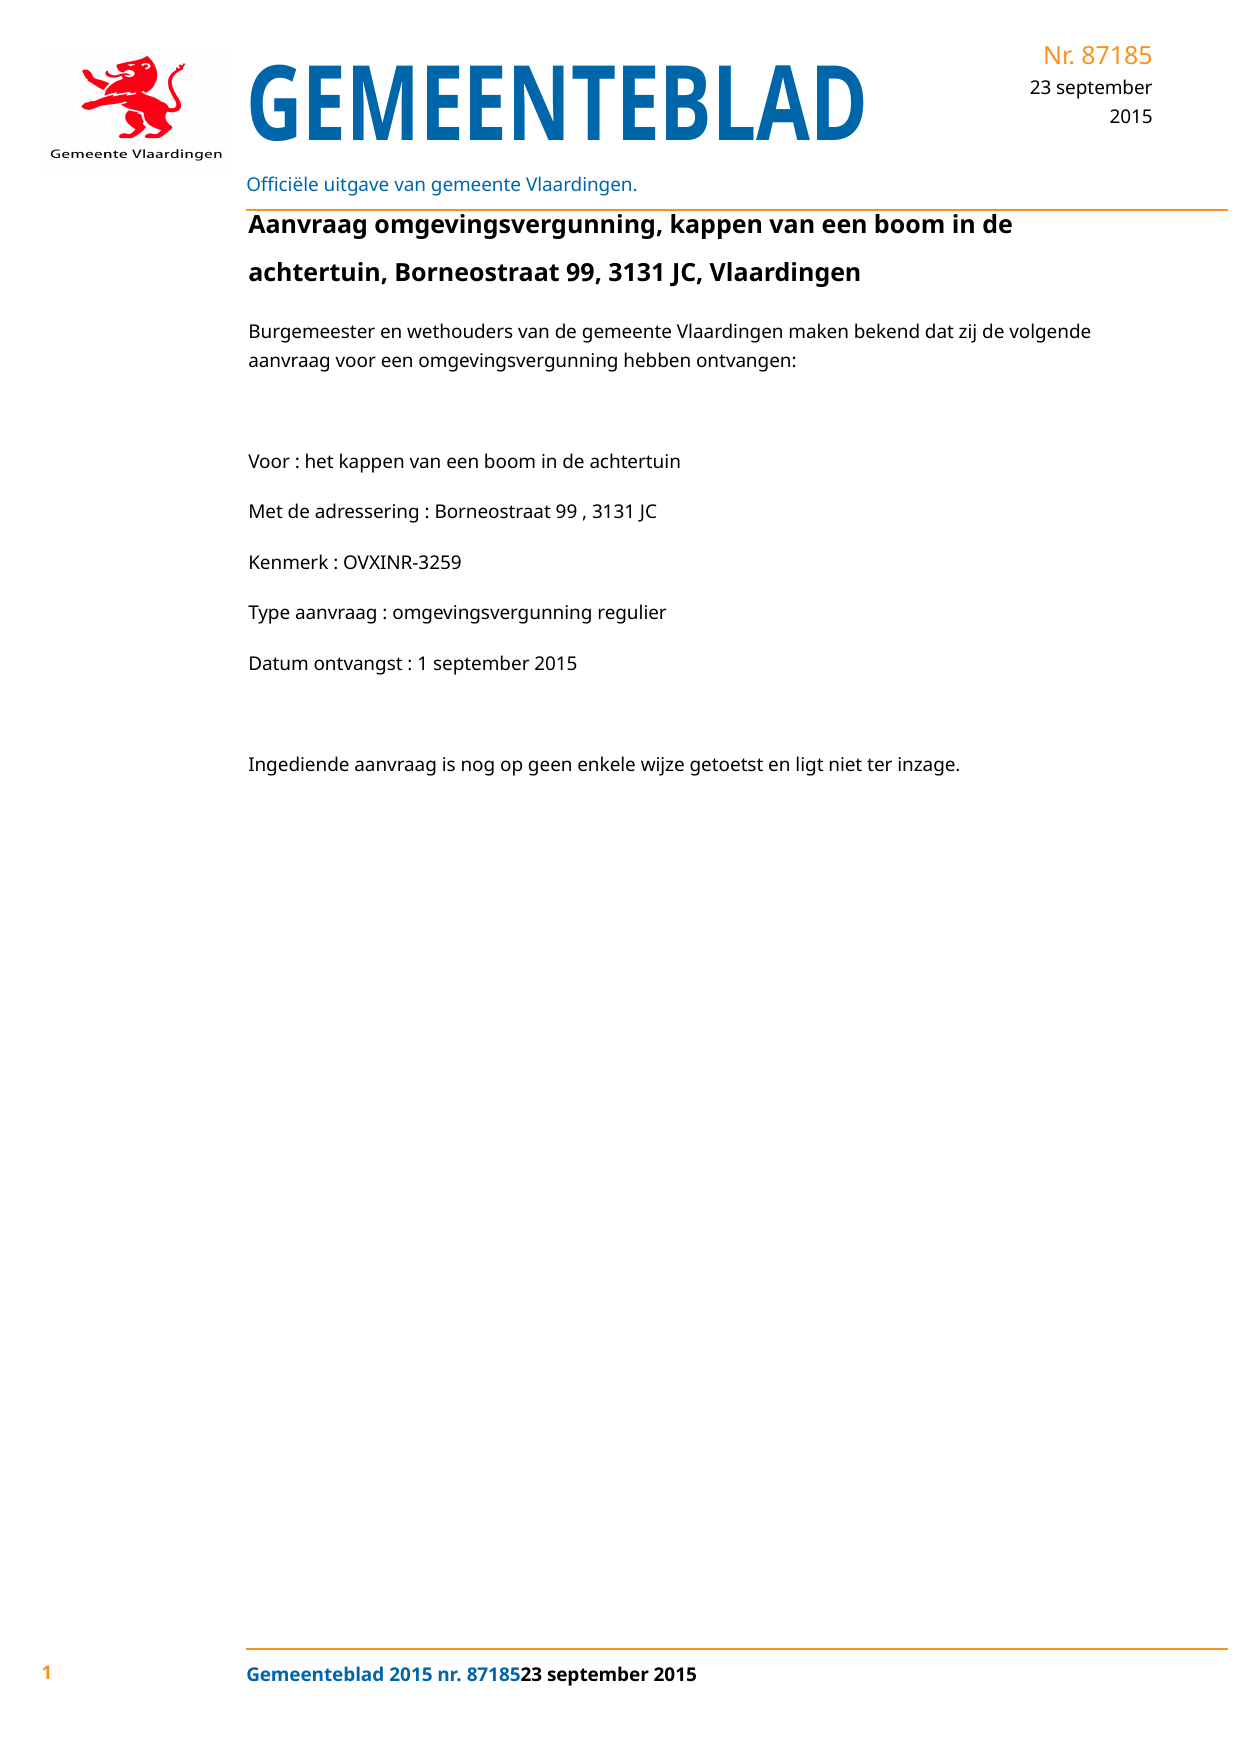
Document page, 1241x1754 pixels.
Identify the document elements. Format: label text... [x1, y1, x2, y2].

text Aanvraag omgevingsvergunning, kappen van een boom in de achtertuin, Borneostraat 99, 3131 JC, Vlaardingen [248, 211, 1152, 288]
text Burgemeester en wethouders van de gemeente Vlaardingen maken bekend dat zij de volgende aanvraag voor een omgevingsvergunning hebben ontvangen: [248, 318, 1152, 373]
text Kenmerk : OVXINR-3259 [248, 549, 1152, 575]
text Met de adressering : Borneostraat 99 , 3131 JC [248, 499, 1152, 524]
text Voor : het kappen van een boom in de achtertuin [248, 448, 1152, 474]
text Datum ontvangst : 1 september 2015 [248, 650, 1152, 676]
picture [41, 47, 231, 172]
text Type aanvraag : omgevingsvergunning regulier [248, 599, 1152, 625]
text Ingediende aanvraag is nog op geen enkele wijze getoetst en ligt niet ter inzage. [248, 751, 1152, 777]
